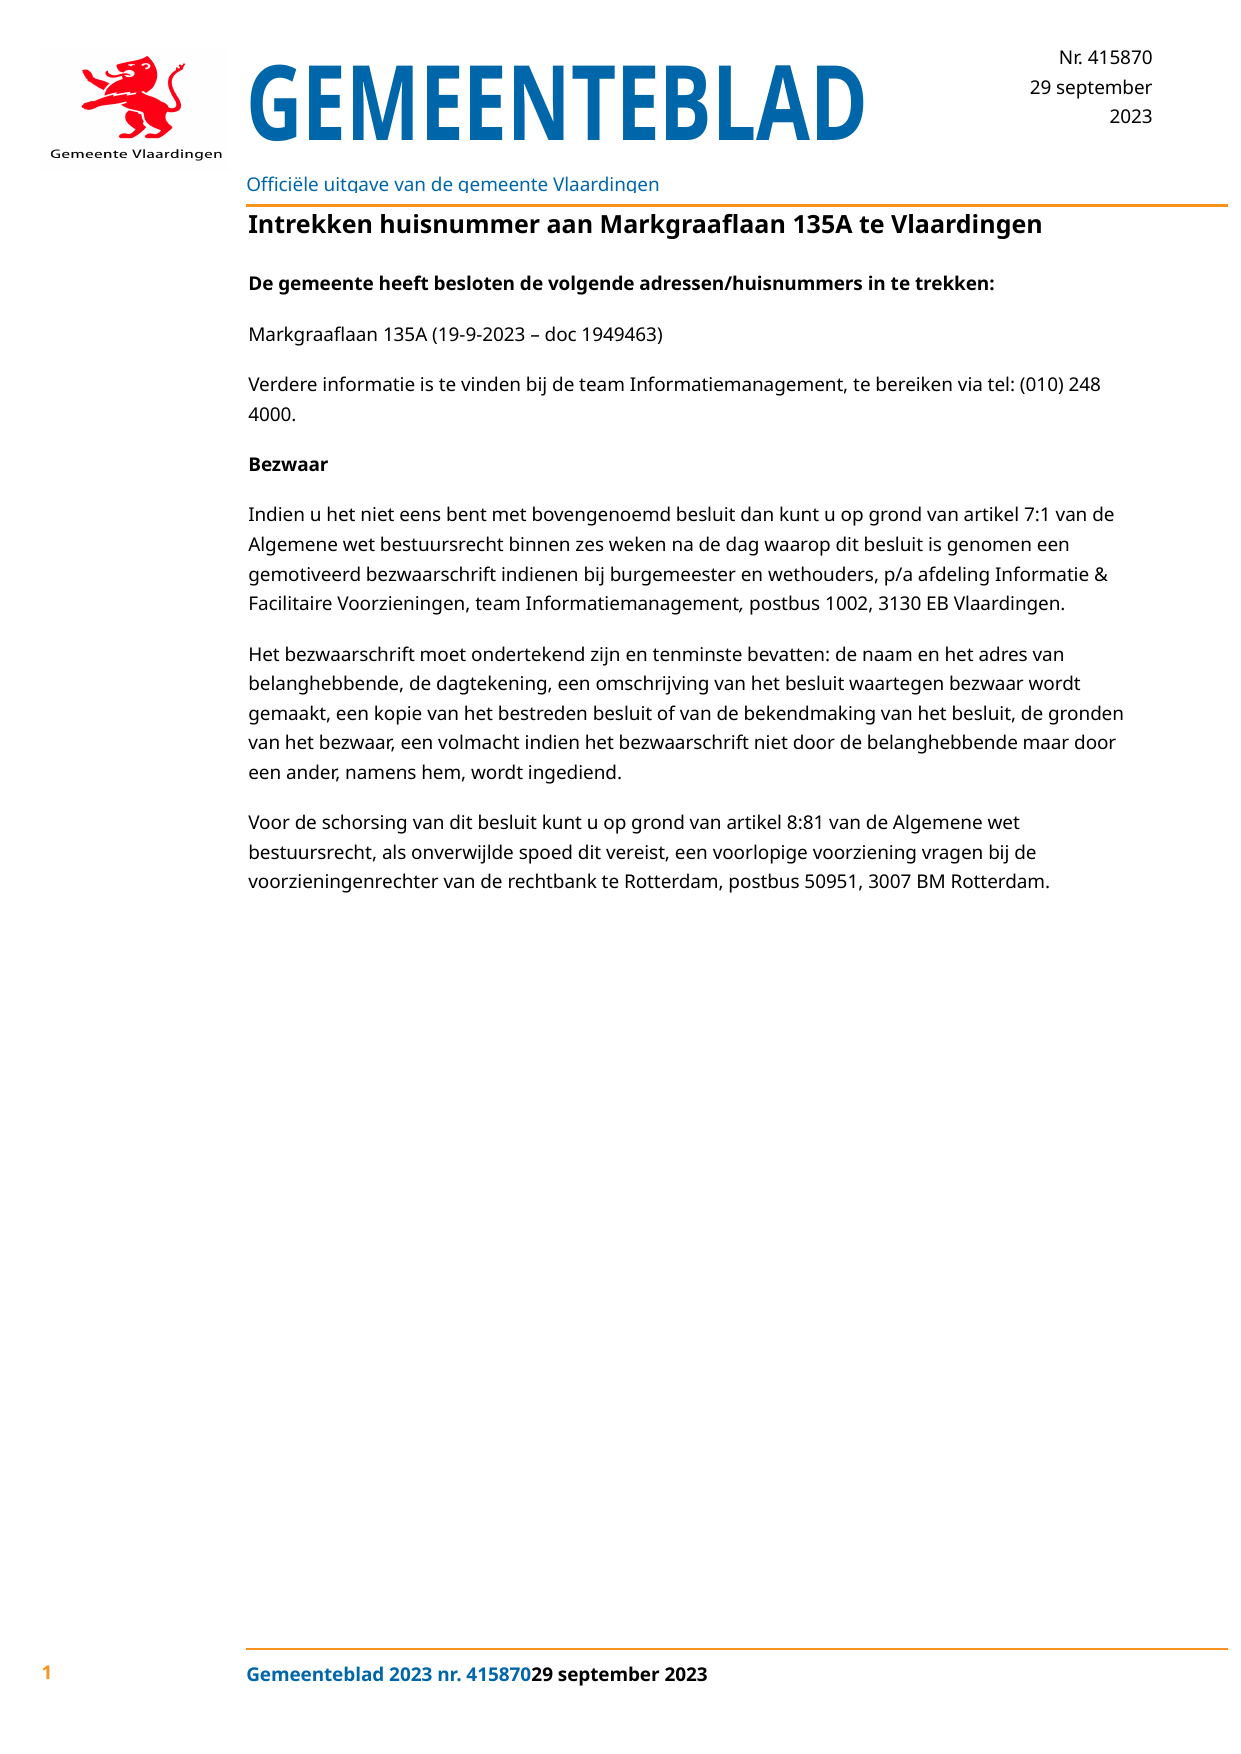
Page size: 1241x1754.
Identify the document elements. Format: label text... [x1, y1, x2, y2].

text Bezwaar [248, 451, 1152, 477]
text Intrekken huisnummer aan Markgraaflaan 135A te Vlaardingen [248, 207, 1152, 241]
text De gemeente heeft besloten de volgende adressen/huisnummers in te trekken: [248, 270, 1152, 296]
text Indien u het niet eens bent met bovengenoemd besluit dan kunt u op grond van artikel 7:1 van de Algemene wet bestuursrecht binnen zes weken na de dag waarop dit besluit is genomen een gemotiveerd bezwaarschrift indienen bij burgemeester en wethouders, p/a afdeling Informatie & Facilitaire Voorzieningen, team Informatiemanagement, postbus 1002, 3130 EB Vlaardingen. [248, 502, 1152, 616]
text Verdere informatie is te vinden bij de team Informatiemanagement, te bereiken via tel: (010) 248 4000. [248, 371, 1152, 426]
text Voor de schorsing van dit besluit kunt u op grond van artikel 8:81 van de Algemene wet bestuursrecht, als onverwijlde spoed dit vereist, een voorlopige voorziening vragen bij de voorzieningenrechter van de rechtbank te Rotterdam, postbus 50951, 3007 BM Rotterdam. [248, 809, 1152, 894]
picture [41, 47, 231, 172]
text Markgraaflaan 135A (19-9-2023 – doc 1949463) [248, 321, 1152, 346]
text Het bezwaarschrift moet ondertekend zijn en tenminste bevatten: de naam en het adres van belanghebbende, de dagtekening, een omschrijving van het besluit waartegen bezwaar wordt gemaakt, een kopie van het bestreden besluit of van de bekendmaking van het besluit, de gronden van het bezwaar, een volmacht indien het bezwaarschrift niet door de belanghebbende maar door een ander, namens hem, wordt ingediend. [248, 641, 1152, 785]
